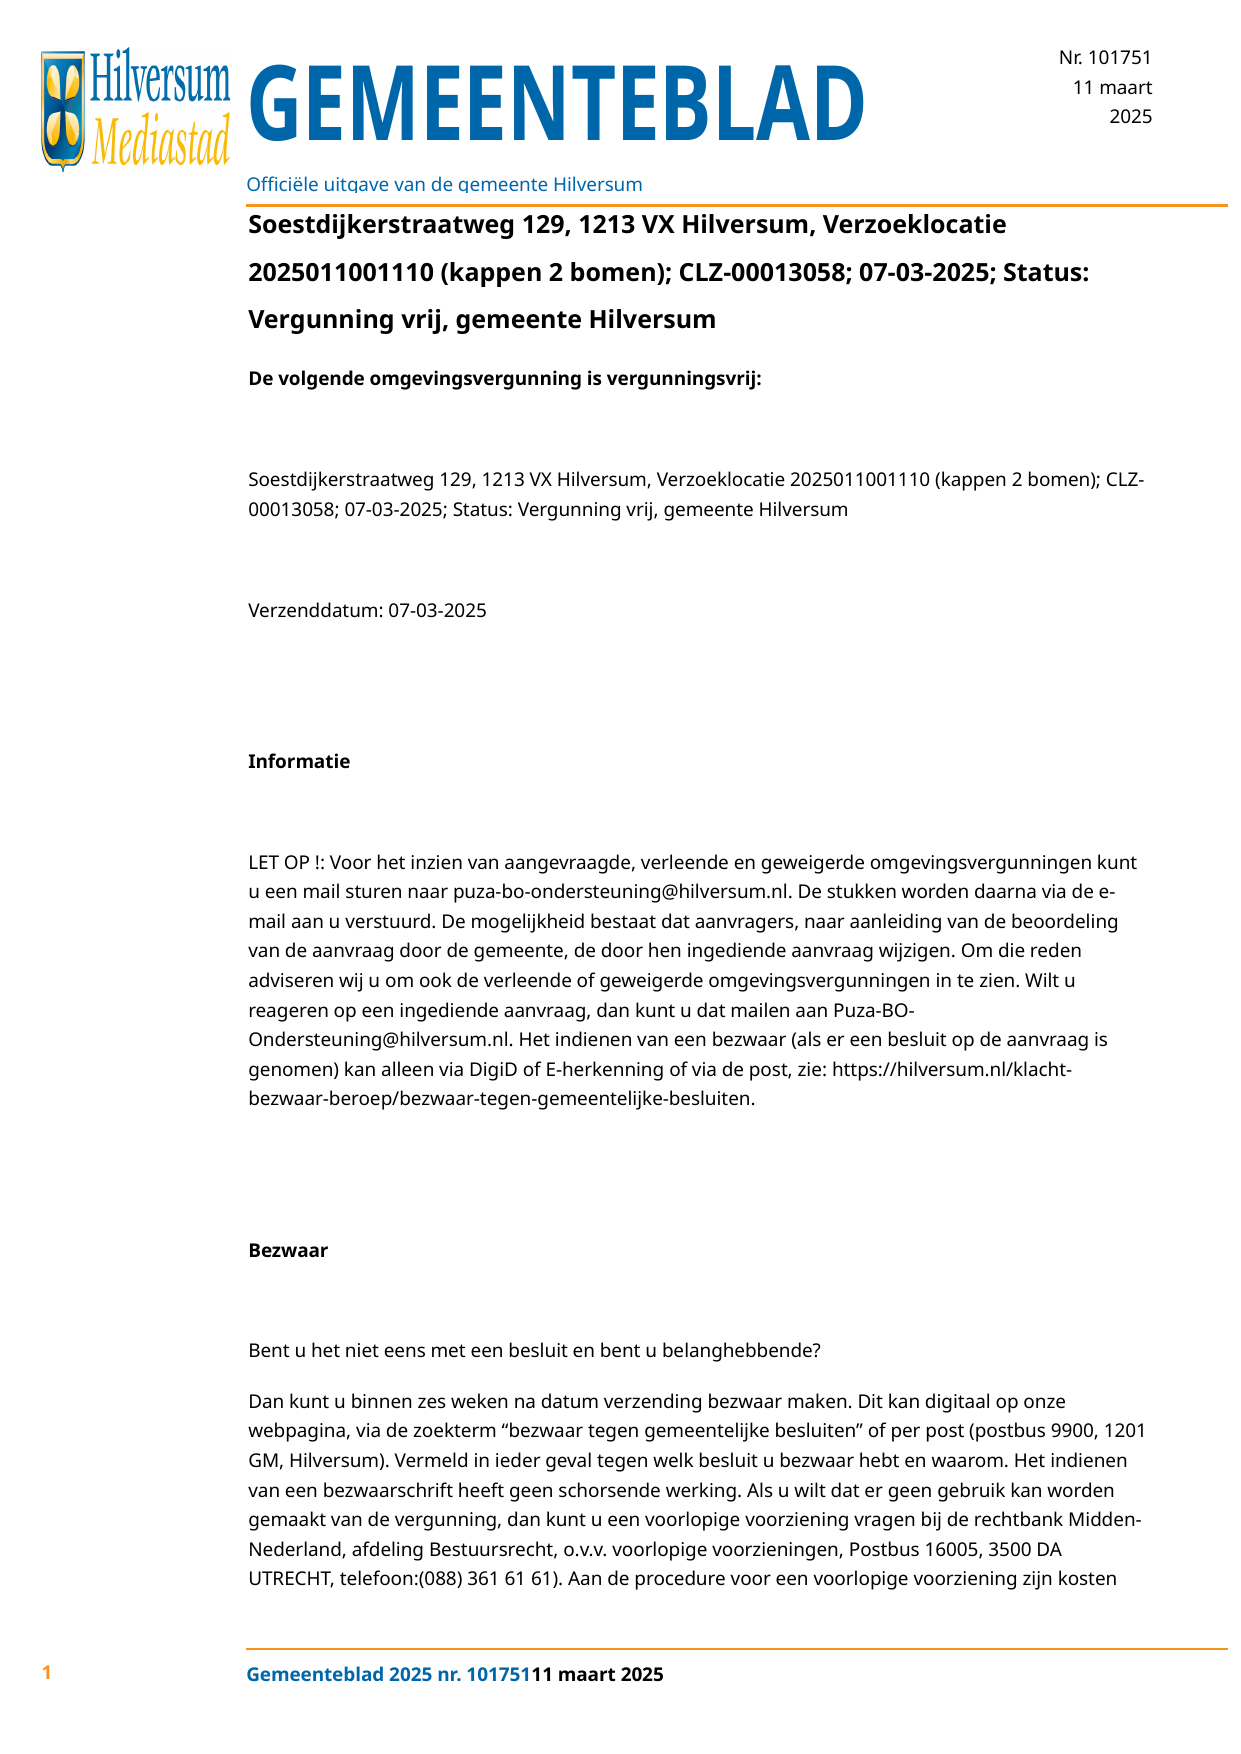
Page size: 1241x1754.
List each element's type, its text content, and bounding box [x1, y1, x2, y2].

text Bent u het niet eens met een besluit en bent u belanghebbende? [248, 1338, 1152, 1363]
text LET OP !: Voor het inzien van aangevraagde, verleende en geweigerde omgevingsvergunningen kunt u een mail sturen naar puza-bo-ondersteuning@hilversum.nl. De stukken worden daarna via de e-mail aan u verstuurd. De mogelijkheid bestaat dat aanvragers, naar aanleiding van de beoordeling van de aanvraag door de gemeente, de door hen ingediende aanvraag wijzigen. Om die reden adviseren wij u om ook de verleende of geweigerde omgevingsvergunningen in te zien. Wilt u reageren op een ingediende aanvraag, dan kunt u dat mailen aan Puza-BO-Ondersteuning@hilversum.nl. Het indienen van een bezwaar (als er een besluit op de aanvraag is genomen) kan alleen via DigiD of E-herkenning of via de post, zie: https://hilversum.nl/klacht-bezwaar-beroep/bezwaar-tegen-gemeentelijke-besluiten. [248, 849, 1152, 1111]
text Verzenddatum: 07-03-2025 [248, 597, 1152, 622]
text Dan kunt u binnen zes weken na datum verzending bezwaar maken. Dit kan digitaal op onze webpagina, via de zoekterm “bezwaar tegen gemeentelijke besluiten” of per post (postbus 9900, 1201 GM, Hilversum). Vermeld in ieder geval tegen welk besluit u bezwaar hebt en waarom. Het indienen van een bezwaarschrift heeft geen schorsende werking. Als u wilt dat er geen gebruik kan worden gemaakt van de vergunning, dan kunt u een voorlopige voorziening vragen bij de rechtbank Midden-Nederland, afdeling Bestuursrecht, o.v.v. voorlopige voorzieningen, Postbus 16005, 3500 DA UTRECHT, telefoon:(088) 361 61 61). Aan de procedure voor een voorlopige voorziening zijn kosten [248, 1388, 1152, 1591]
picture [41, 47, 231, 172]
text Bezwaar [248, 1237, 1152, 1262]
text Soestdijkerstraatweg 129, 1213 VX Hilversum, Verzoeklocatie 2025011001110 (kappen 2 bomen); CLZ-00013058; 07-03-2025; Status: Vergunning vrij, gemeente Hilversum [248, 207, 1152, 336]
text De volgende omgevingsvergunning is vergunningsvrij: [248, 366, 1152, 391]
text Soestdijkerstraatweg 129, 1213 VX Hilversum, Verzoeklocatie 2025011001110 (kappen 2 bomen); CLZ-00013058; 07-03-2025; Status: Vergunning vrij, gemeente Hilversum [248, 466, 1152, 522]
text Informatie [248, 748, 1152, 774]
